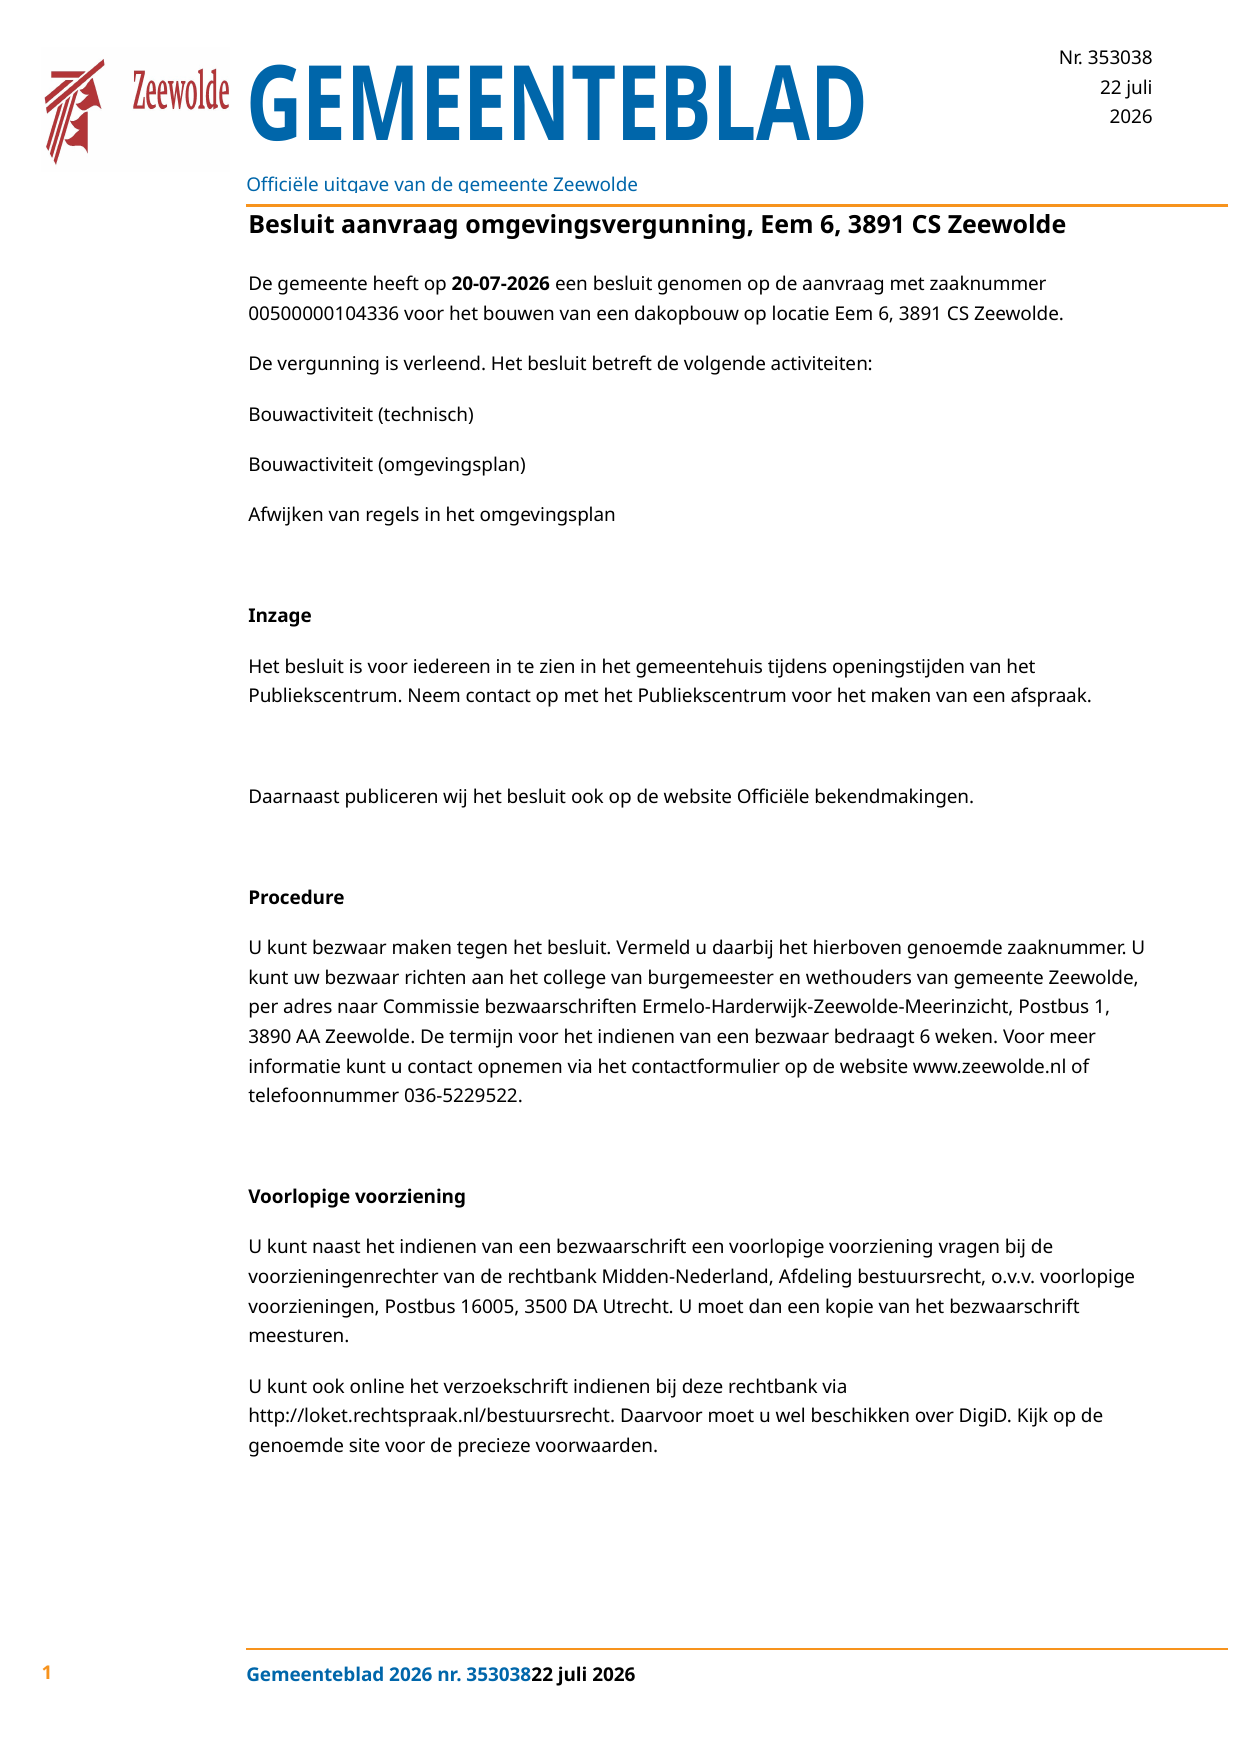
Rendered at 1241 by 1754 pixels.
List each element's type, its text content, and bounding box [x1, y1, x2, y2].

text De vergunning is verleend. Het besluit betreft de volgende activiteiten: [248, 350, 1152, 376]
text Bouwactiviteit (omgevingsplan) [248, 451, 1152, 477]
text U kunt ook online het verzoekschrift indienen bij deze rechtbank via http://loket.rechtspraak.nl/bestuursrecht. Daarvoor moet u wel beschikken over DigiD. Kijk op de genoemde site voor de precieze voorwaarden. [248, 1373, 1152, 1458]
text Besluit aanvraag omgevingsvergunning, Eem 6, 3891 CS Zeewolde [248, 207, 1152, 241]
text Het besluit is voor iedereen in te zien in het gemeentehuis tijdens openingstijden van het Publiekscentrum. Neem contact op met het Publiekscentrum voor het maken van een afspraak. [248, 653, 1152, 708]
text U kunt bezwaar maken tegen het besluit. Vermeld u daarbij het hierboven genoemde zaaknummer. U kunt uw bezwaar richten aan het college van burgemeester en wethouders van gemeente Zeewolde, per adres naar Commissie bezwaarschriften Ermelo-Harderwijk-Zeewolde-Meerinzicht, Postbus 1, 3890 AA Zeewolde. De termijn voor het indienen van een bezwaar bedraagt 6 weken. Voor meer informatie kunt u contact opnemen via het contactformulier op de website www.zeewolde.nl of telefoonnummer 036-5229522. [248, 934, 1152, 1108]
text U kunt naast het indienen van een bezwaarschrift een voorlopige voorziening vragen bij de voorzieningenrechter van de rechtbank Midden-Nederland, Afdeling bestuursrecht, o.v.v. voorlopige voorzieningen, Postbus 16005, 3500 DA Utrecht. U moet dan een kopie van het bezwaarschrift meesturen. [248, 1234, 1152, 1348]
text De gemeente heeft op 20-07-2026 een besluit genomen op de aanvraag met zaaknummer 00500000104336 voor het bouwen van een dakopbouw op locatie Eem 6, 3891 CS Zeewolde. [248, 270, 1152, 326]
text Bouwactiviteit (technisch) [248, 401, 1152, 426]
text Voorlopige voorziening [248, 1183, 1152, 1209]
picture [41, 47, 231, 172]
text Procedure [248, 884, 1152, 910]
text Afwijken van regels in het omgevingsplan [248, 502, 1152, 527]
text Inzage [248, 602, 1152, 628]
text Daarnaast publiceren wij het besluit ook op de website Officiële bekendmakingen. [248, 783, 1152, 809]
